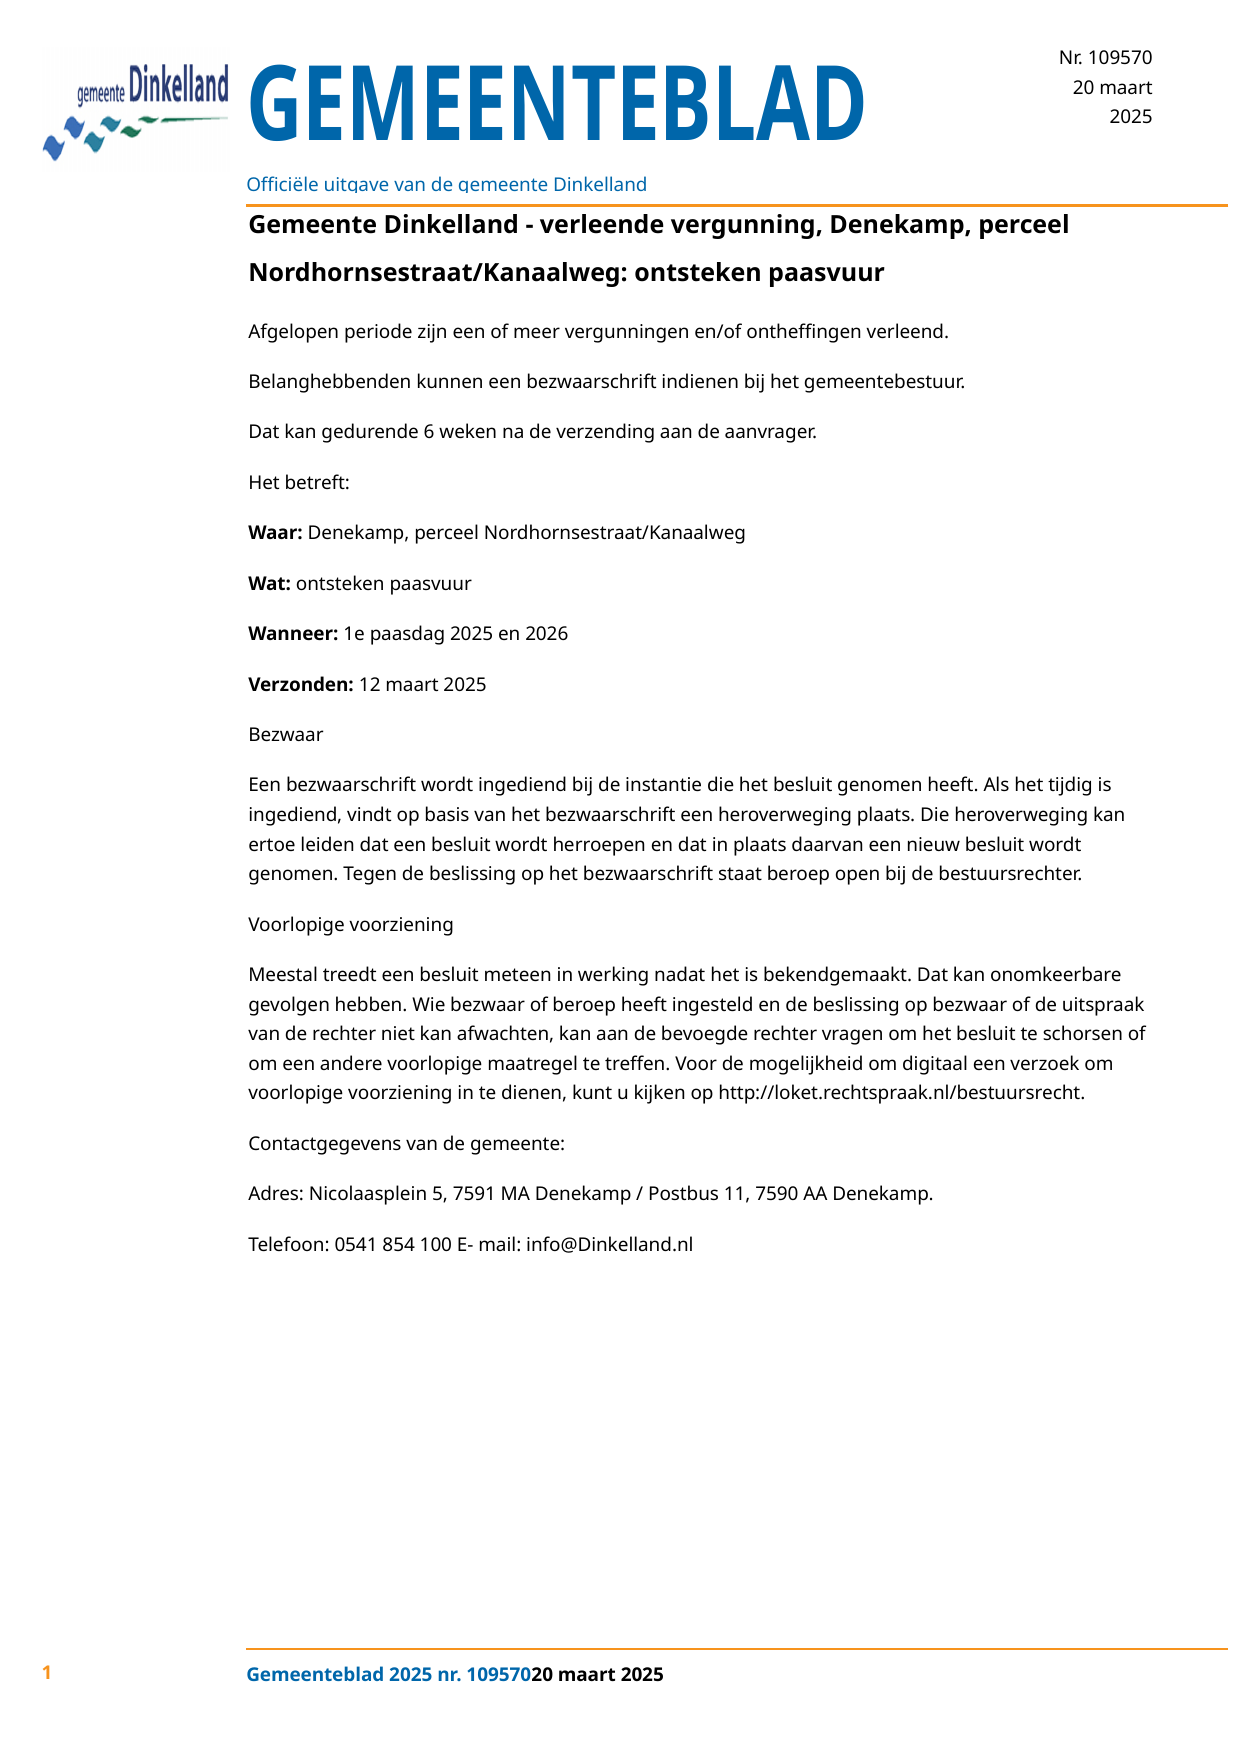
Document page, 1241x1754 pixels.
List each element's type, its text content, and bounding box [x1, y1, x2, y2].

picture [41, 47, 231, 172]
text Dat kan gedurende 6 weken na de verzending aan de aanvrager. [248, 419, 1152, 444]
text Telefoon: 0541 854 100 E- mail: info@Dinkelland.nl [248, 1231, 1152, 1257]
text Contactgegevens van de gemeente: [248, 1130, 1152, 1156]
text Wanneer: 1e paasdag 2025 en 2026 [248, 620, 1152, 646]
text Belanghebbenden kunnen een bezwaarschrift indienen bij het gemeentebestuur. [248, 368, 1152, 394]
text Afgelopen periode zijn een of meer vergunningen en/of ontheffingen verleend. [248, 318, 1152, 344]
text Meestal treedt een besluit meteen in werking nadat het is bekendgemaakt. Dat kan onomkeerbare gevolgen hebben. Wie bezwaar of beroep heeft ingesteld en de beslissing op bezwaar of de uitspraak van de rechter niet kan afwachten, kan aan de bevoegde rechter vragen om het besluit te schorsen of om een andere voorlopige maatregel te treffen. Voor de mogelijkheid om digitaal een verzoek om voorlopige voorziening in te dienen, kunt u kijken op http://loket.rechtspraak.nl/bestuursrecht. [248, 961, 1152, 1105]
text Gemeente Dinkelland - verleende vergunning, Denekamp, perceel Nordhornsestraat/Kanaalweg: ontsteken paasvuur [248, 207, 1152, 288]
text Bezwaar [248, 721, 1152, 747]
text Voorlopige voorziening [248, 911, 1152, 937]
text Een bezwaarschrift wordt ingediend bij de instantie die het besluit genomen heeft. Als het tijdig is ingediend, vindt op basis van het bezwaarschrift een heroverweging plaats. Die heroverweging kan ertoe leiden dat een besluit wordt herroepen en dat in plaats daarvan een nieuw besluit wordt genomen. Tegen de beslissing op het bezwaarschrift staat beroep open bij de bestuursrechter. [248, 772, 1152, 886]
text Waar: Denekamp, perceel Nordhornsestraat/Kanaalweg [248, 519, 1152, 545]
text Adres: Nicolaasplein 5, 7591 MA Denekamp / Postbus 11, 7590 AA Denekamp. [248, 1180, 1152, 1206]
text Het betreft: [248, 469, 1152, 495]
text Wat: ontsteken paasvuur [248, 570, 1152, 596]
text Verzonden: 12 maart 2025 [248, 671, 1152, 697]
